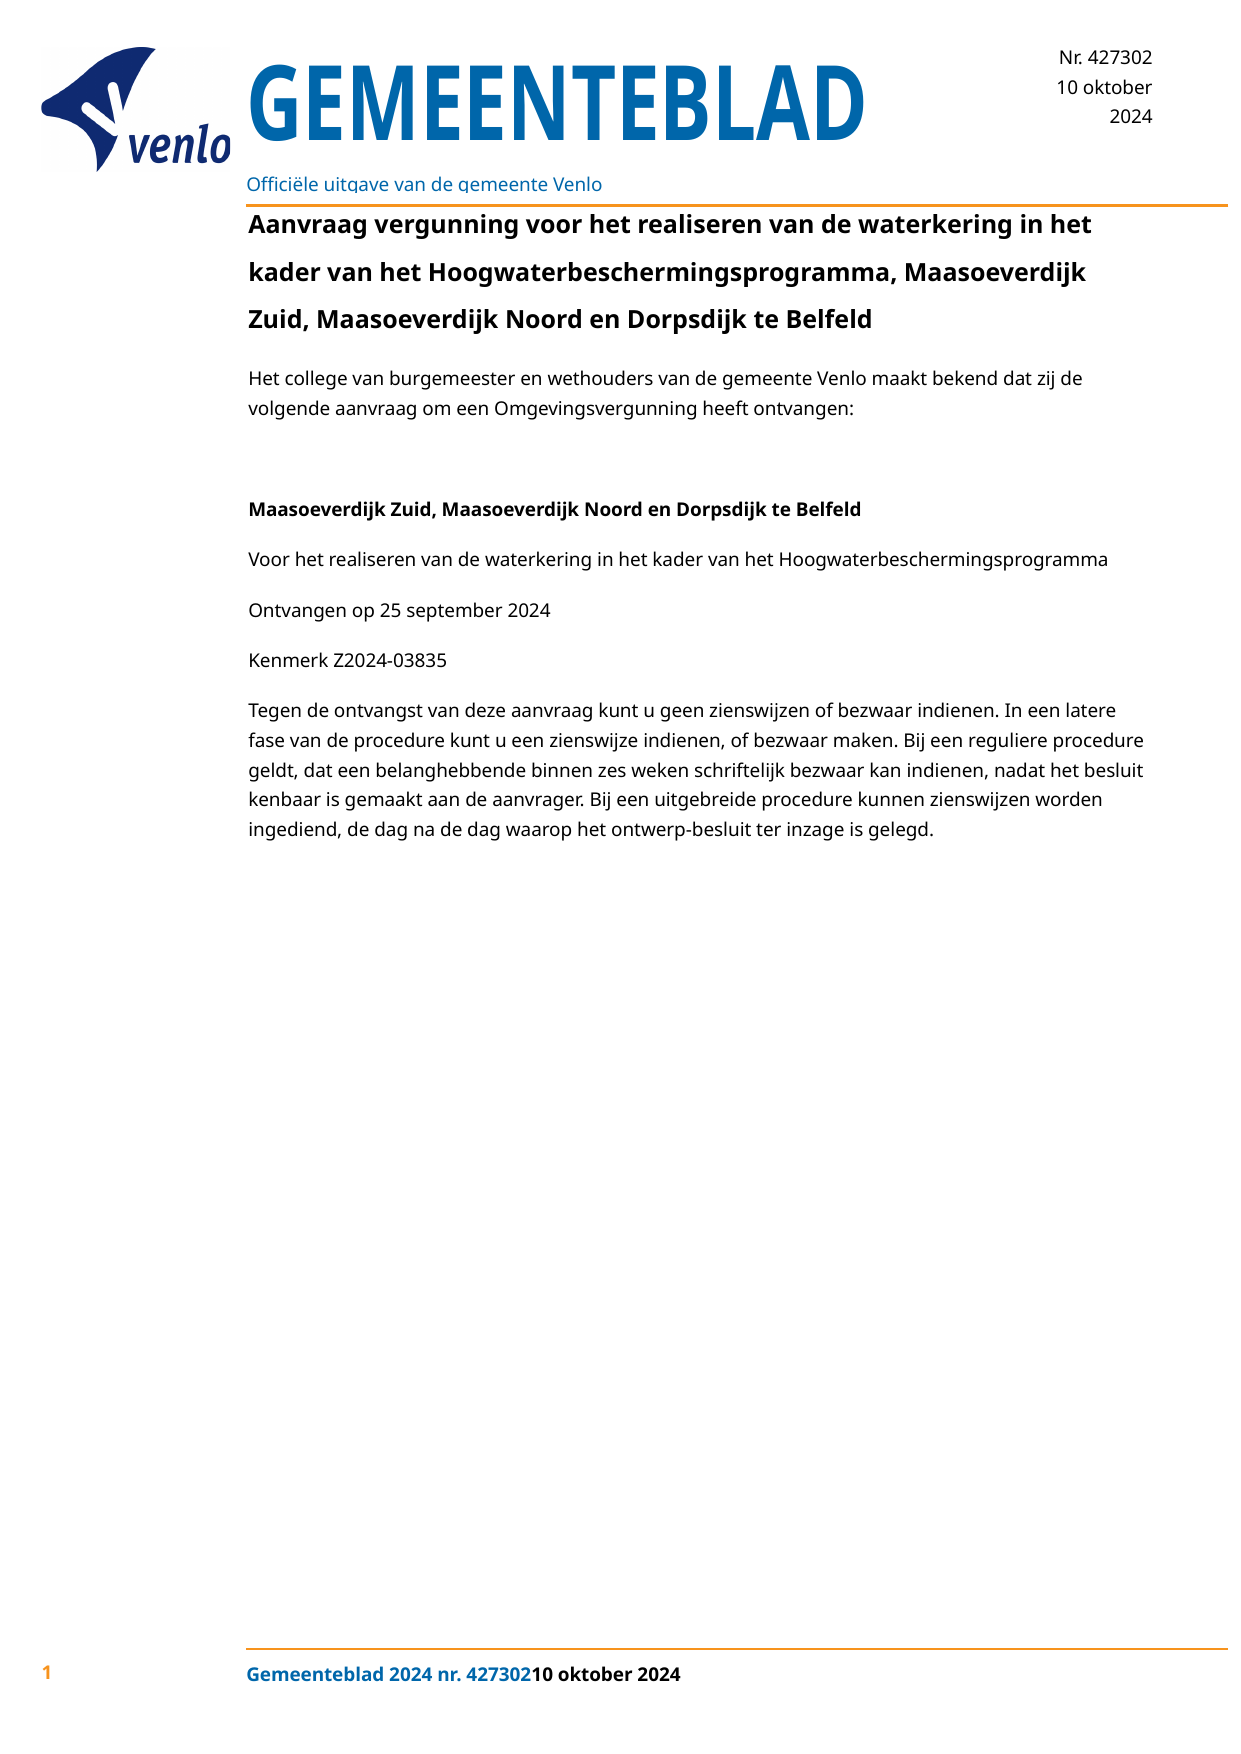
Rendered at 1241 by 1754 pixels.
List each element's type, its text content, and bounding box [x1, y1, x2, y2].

text Voor het realiseren van de waterkering in het kader van het Hoogwaterbeschermingsprogramma [248, 546, 1152, 572]
text Ontvangen op 25 september 2024 [248, 597, 1152, 622]
text Tegen de ontvangst van deze aanvraag kunt u geen zienswijzen of bezwaar indienen. In een latere fase van de procedure kunt u een zienswijze indienen, of bezwaar maken. Bij een reguliere procedure geldt, dat een belanghebbende binnen zes weken schriftelijk bezwaar kan indienen, nadat het besluit kenbaar is gemaakt aan de aanvrager. Bij een uitgebreide procedure kunnen zienswijzen worden ingediend, de dag na de dag waarop het ontwerp-besluit ter inzage is gelegd. [248, 698, 1152, 842]
picture [41, 47, 231, 172]
text Kenmerk Z2024-03835 [248, 647, 1152, 673]
text Het college van burgemeester en wethouders van de gemeente Venlo maakt bekend dat zij de volgende aanvraag om een Omgevingsvergunning heeft ontvangen: [248, 366, 1152, 421]
text Maasoeverdijk Zuid, Maasoeverdijk Noord en Dorpsdijk te Belfeld [248, 496, 1152, 522]
text Aanvraag vergunning voor het realiseren van de waterkering in het kader van het Hoogwaterbeschermingsprogramma, Maasoeverdijk Zuid, Maasoeverdijk Noord en Dorpsdijk te Belfeld [248, 207, 1152, 336]
